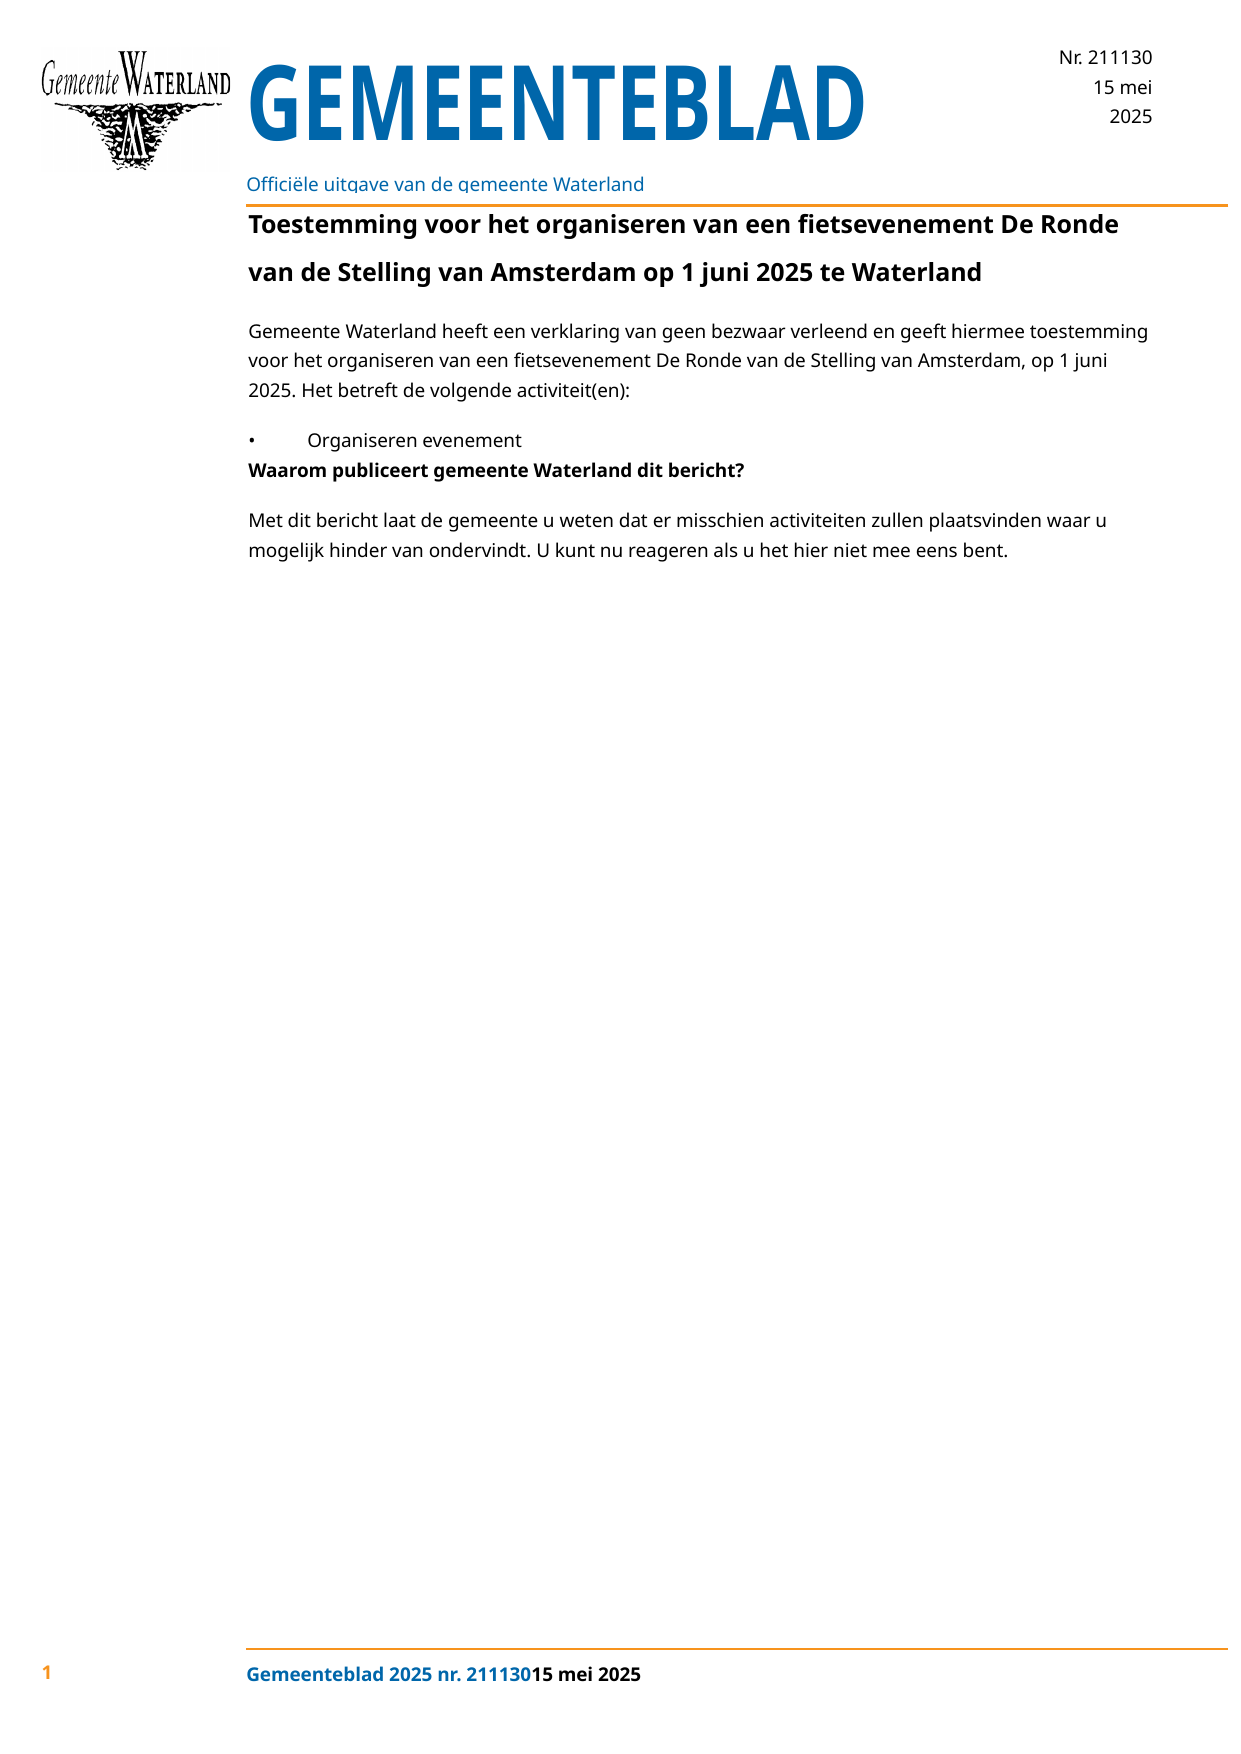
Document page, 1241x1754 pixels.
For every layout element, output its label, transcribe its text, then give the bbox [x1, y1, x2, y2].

text Waarom publiceert gemeente Waterland dit bericht? [248, 457, 1152, 483]
text Toestemming voor het organiseren van een fietsevenement De Ronde van de Stelling van Amsterdam op 1 juni 2025 te Waterland [248, 207, 1152, 288]
text Gemeente Waterland heeft een verklaring van geen bezwaar verleend en geeft hiermee toestemming voor het organiseren van een fietsevenement De Ronde van de Stelling van Amsterdam, op 1 juni 2025. Het betreft de volgende activiteit(en): [248, 318, 1152, 403]
text Met dit bericht laat de gemeente u weten dat er misschien activiteiten zullen plaatsvinden waar u mogelijk hinder van ondervindt. U kunt nu reageren als u het hier niet mee eens bent. [248, 507, 1152, 563]
picture [41, 47, 231, 172]
list Organiseren evenement [248, 427, 1152, 453]
